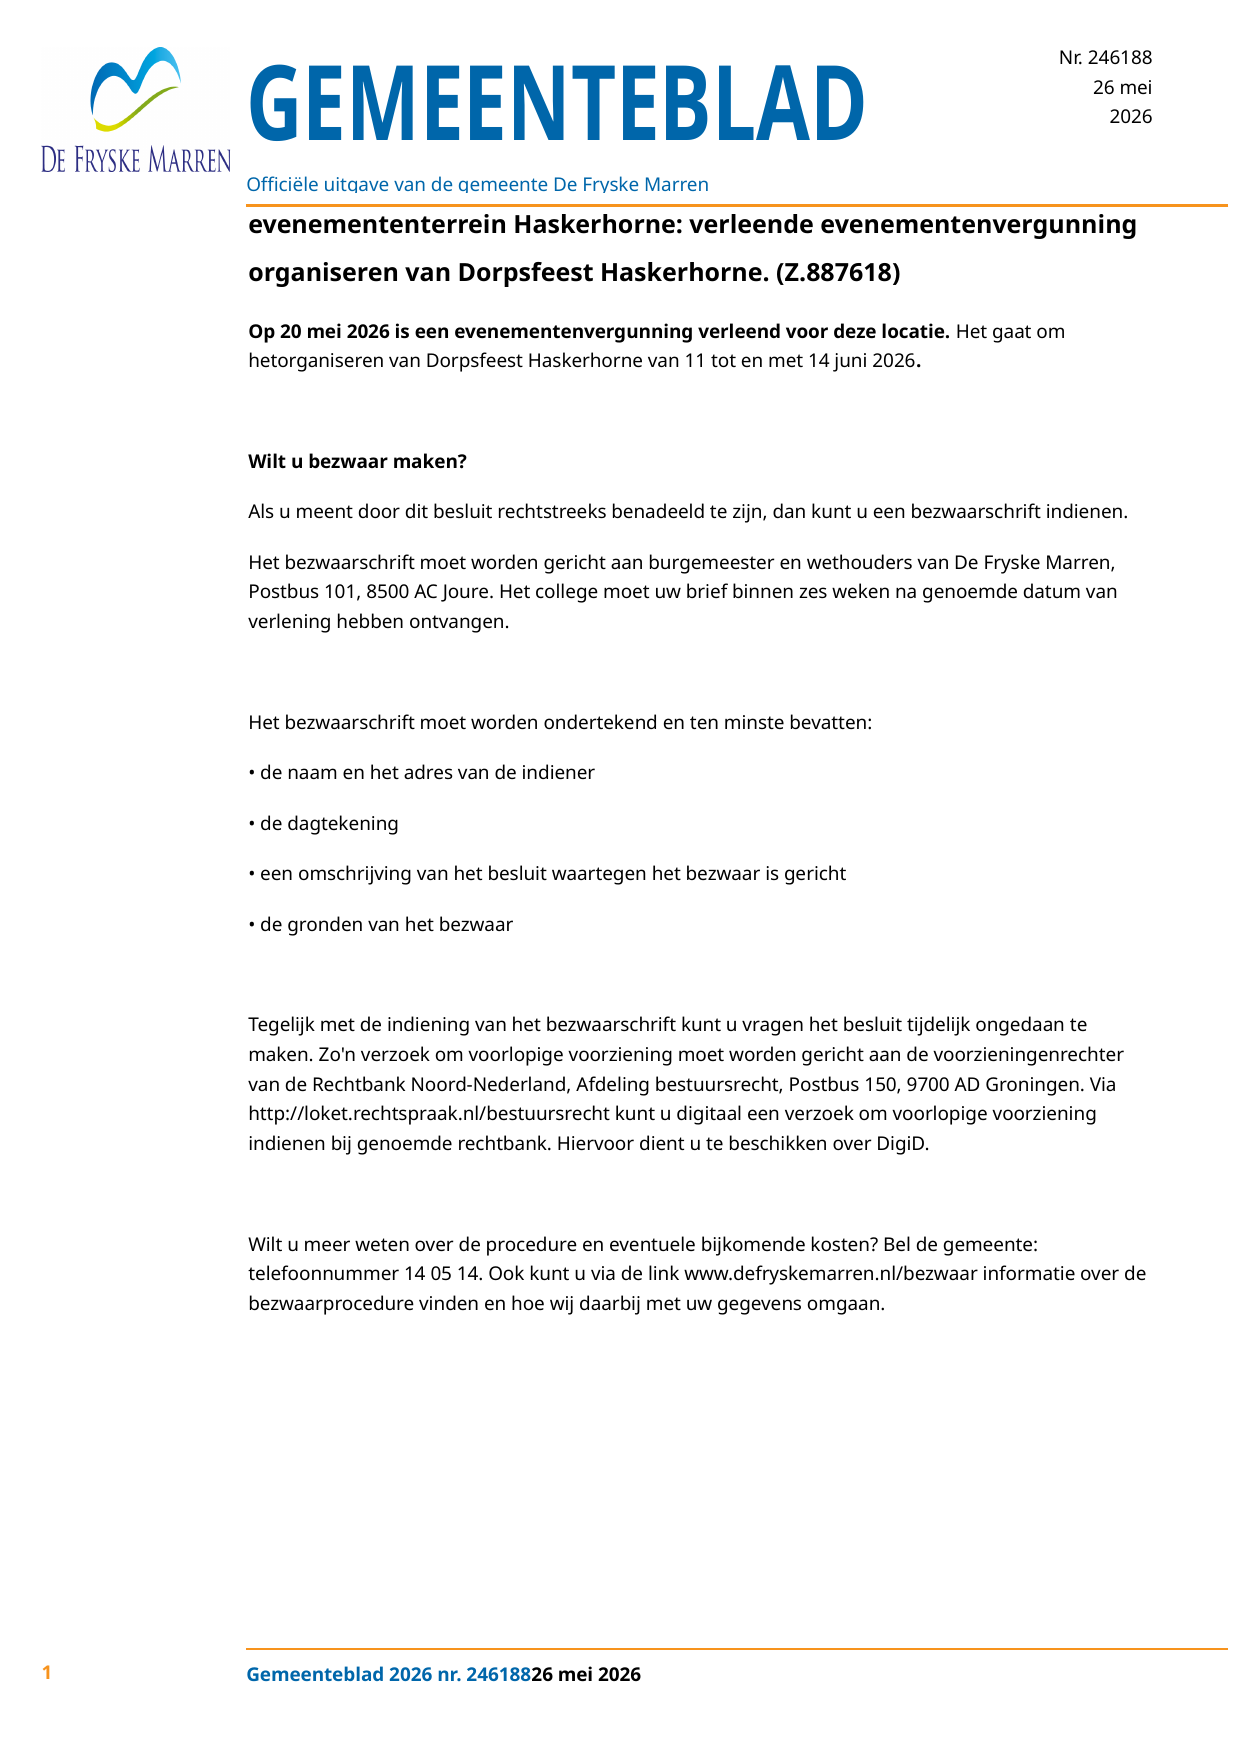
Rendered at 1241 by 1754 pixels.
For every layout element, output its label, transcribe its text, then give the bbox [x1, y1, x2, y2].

text evenemententerrein Haskerhorne: verleende evenementenvergunning organiseren van Dorpsfeest Haskerhorne. (Z.887618) [248, 207, 1152, 288]
text Wilt u meer weten over de procedure en eventuele bijkomende kosten? Bel de gemeente: telefoonnummer 14 05 14. Ook kunt u via de link www.defryskemarren.nl/bezwaar informatie over de bezwaarprocedure vinden en hoe wij daarbij met uw gegevens omgaan. [248, 1231, 1152, 1316]
text Als u meent door dit besluit rechtstreeks benadeeld te zijn, dan kunt u een bezwaarschrift indienen. [248, 499, 1152, 524]
text • de naam en het adres van de indiener [248, 759, 1152, 785]
text Het bezwaarschrift moet worden ondertekend en ten minste bevatten: [248, 709, 1152, 735]
text Het bezwaarschrift moet worden gericht aan burgemeester en wethouders van De Fryske Marren, Postbus 101, 8500 AC Joure. Het college moet uw brief binnen zes weken na genoemde datum van verlening hebben ontvangen. [248, 549, 1152, 634]
text Op 20 mei 2026 is een evenementenvergunning verleend voor deze locatie. Het gaat om hetorganiseren van Dorpsfeest Haskerhorne van 11 tot en met 14 juni 2026. [248, 318, 1152, 373]
text • de dagtekening [248, 810, 1152, 836]
text • een omschrijving van het besluit waartegen het bezwaar is gericht [248, 860, 1152, 886]
picture [41, 47, 231, 172]
text • de gronden van het bezwaar [248, 911, 1152, 937]
text Wilt u bezwaar maken? [248, 448, 1152, 474]
text Tegelijk met de indiening van het bezwaarschrift kunt u vragen het besluit tijdelijk ongedaan te maken. Zo'n verzoek om voorlopige voorziening moet worden gericht aan de voorzieningenrechter van de Rechtbank Noord-Nederland, Afdeling bestuursrecht, Postbus 150, 9700 AD Groningen. Via http://loket.rechtspraak.nl/bestuursrecht kunt u digitaal een verzoek om voorlopige voorziening indienen bij genoemde rechtbank. Hiervoor dient u te beschikken over DigiD. [248, 1012, 1152, 1156]
